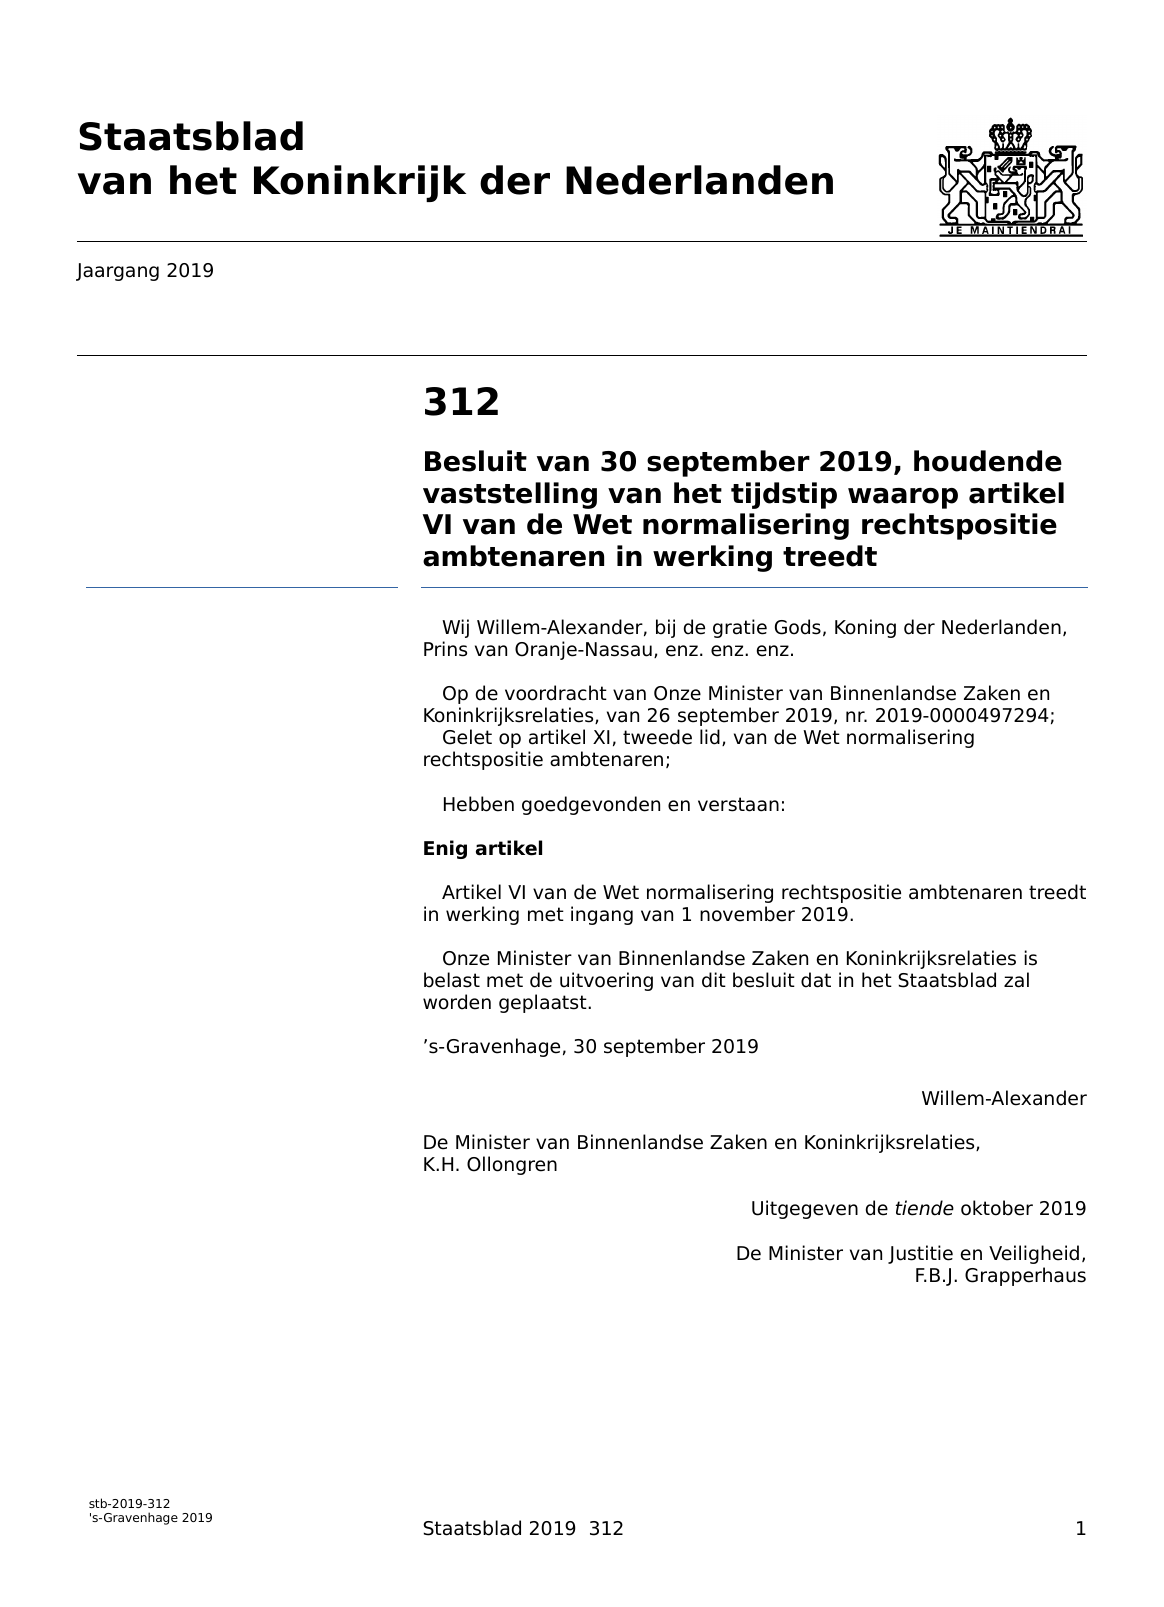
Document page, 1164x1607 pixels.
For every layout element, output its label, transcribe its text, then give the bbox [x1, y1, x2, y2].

text Onze Minister van Binnenlandse Zaken en Koninkrijksrelaties is belast met de uitvoering van dit besluit dat in het Staatsblad zal worden geplaatst. [422, 948, 1087, 1014]
text De Minister van Binnenlandse Zaken en Koninkrijksrelaties, K.H. Ollongren [422, 1132, 1087, 1176]
table_cell Jaargang 2019 [77, 242, 1087, 355]
table_header Staatsblad van het Koninkrijk der Nederlanden [77, 100, 886, 241]
text Uitgegeven de tiende oktober 2019 [422, 1198, 1087, 1220]
picture [936, 115, 1087, 240]
text 's-Gravenhage 2019 [88, 1511, 323, 1525]
text Besluit van 30 september 2019, houdende vaststelling van het tijdstip waarop artikel VI van de Wet normalisering rechtspositie ambtenaren in werking treedt [422, 447, 1087, 573]
text Artikel VI van de Wet normalisering rechtspositie ambtenaren treedt in werking met ingang van 1 november 2019. [422, 882, 1087, 926]
text Op de voordracht van Onze Minister van Binnenlandse Zaken en Koninkrijksrelaties, van 26 september 2019, nr. 2019-0000497294; [422, 683, 1087, 727]
text Wij Willem-Alexander, bij de gratie Gods, Koning der Nederlanden, Prins van Oranje-Nassau, enz. enz. enz. [422, 617, 1087, 661]
subtitle Enig artikel [422, 838, 1087, 859]
text De Minister van Justitie en Veiligheid, F.B.J. Grapperhaus [422, 1242, 1087, 1286]
text Gelet op artikel XI, tweede lid, van de Wet normalisering rechtspositie ambtenaren; [422, 727, 1087, 771]
text stb-2019-312 [88, 1497, 323, 1511]
subtitle 312 [422, 381, 1087, 424]
text ’s-Gravenhage, 30 september 2019 [422, 1036, 1087, 1058]
text Willem-Alexander [422, 1088, 1087, 1110]
text Hebben goedgevonden en verstaan: [422, 793, 1087, 815]
table_header [886, 100, 1087, 241]
